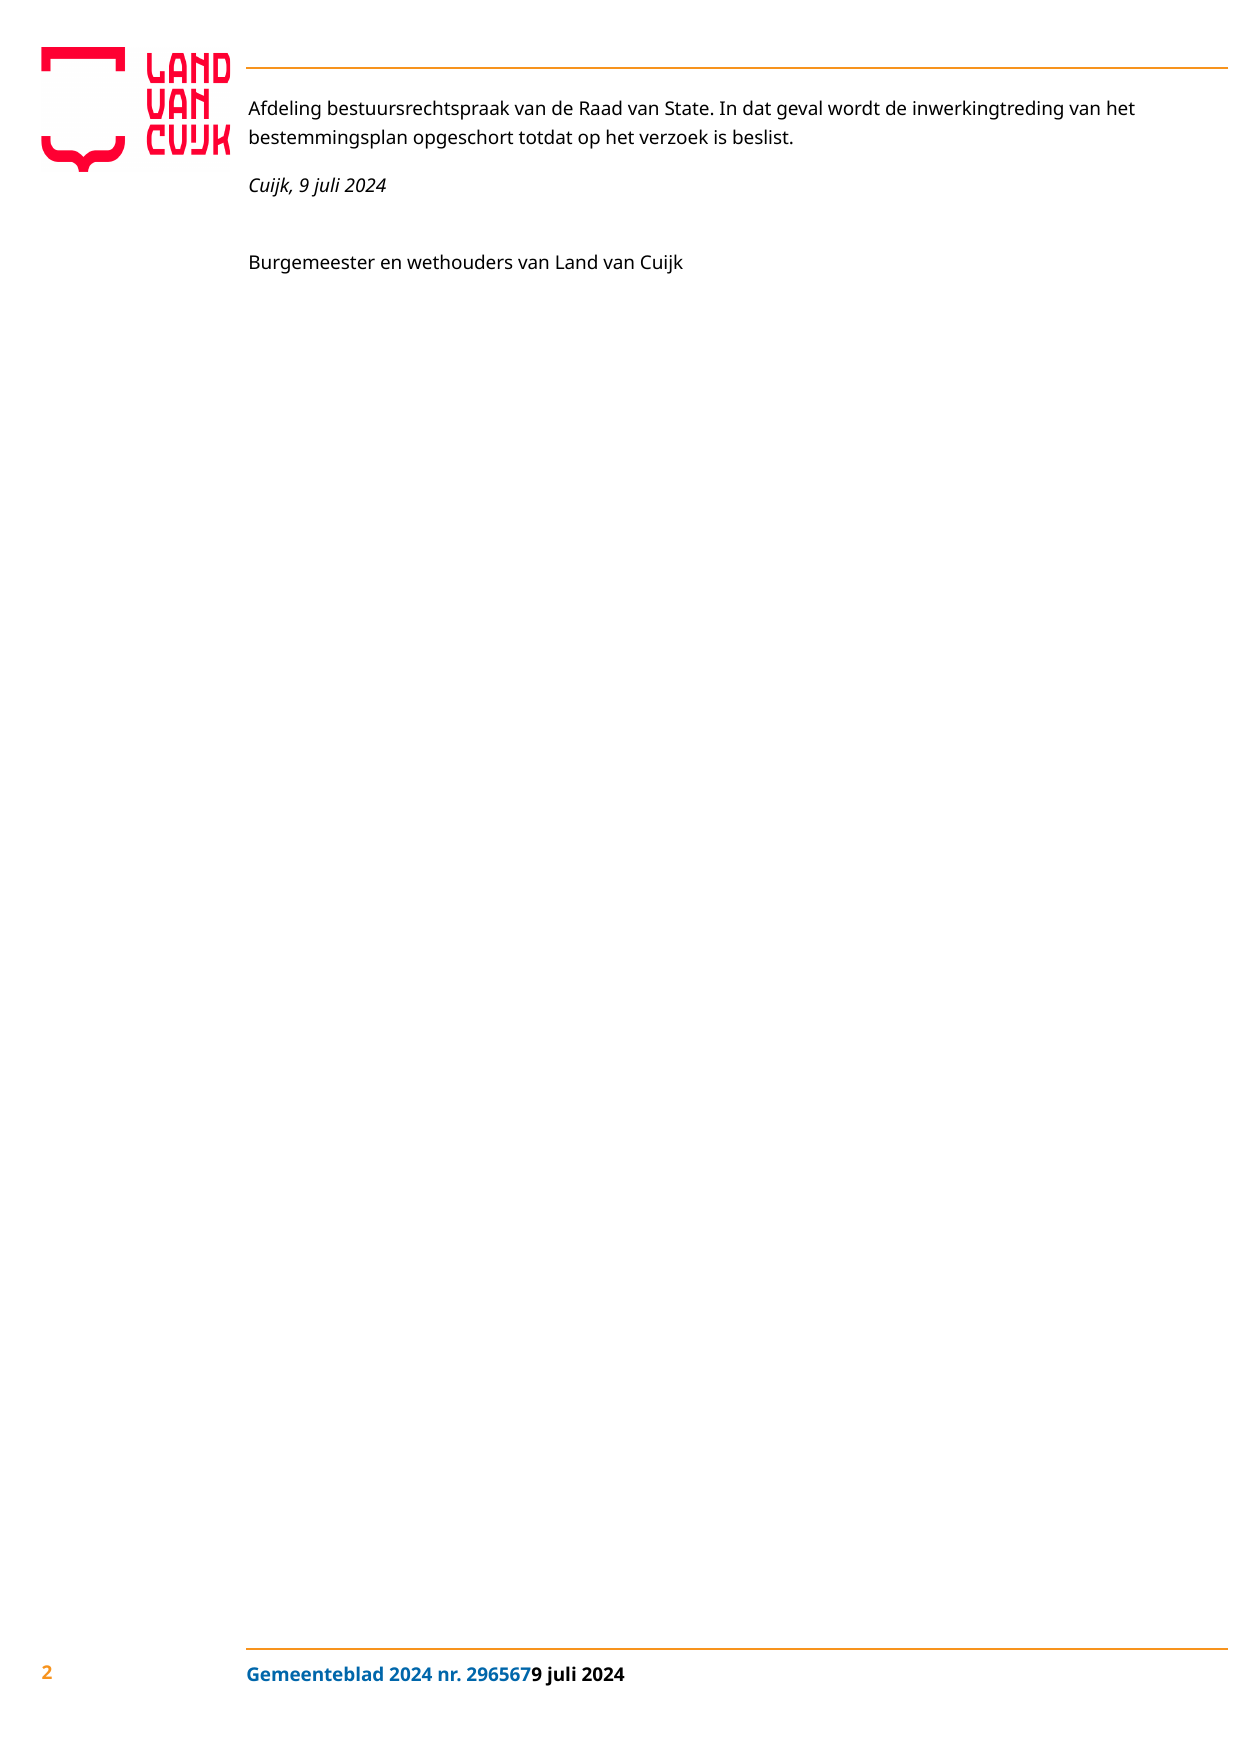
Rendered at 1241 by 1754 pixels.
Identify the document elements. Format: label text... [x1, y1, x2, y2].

text Cuijk, 9 juli 2024 [248, 172, 1152, 198]
text Afdeling bestuursrechtspraak van de Raad van State. In dat geval wordt de inwerkingtreding van het bestemmingsplan opgeschort totdat op het verzoek is beslist. [248, 95, 1152, 150]
picture [41, 47, 231, 172]
text Burgemeester en wethouders van Land van Cuijk [248, 249, 1152, 275]
